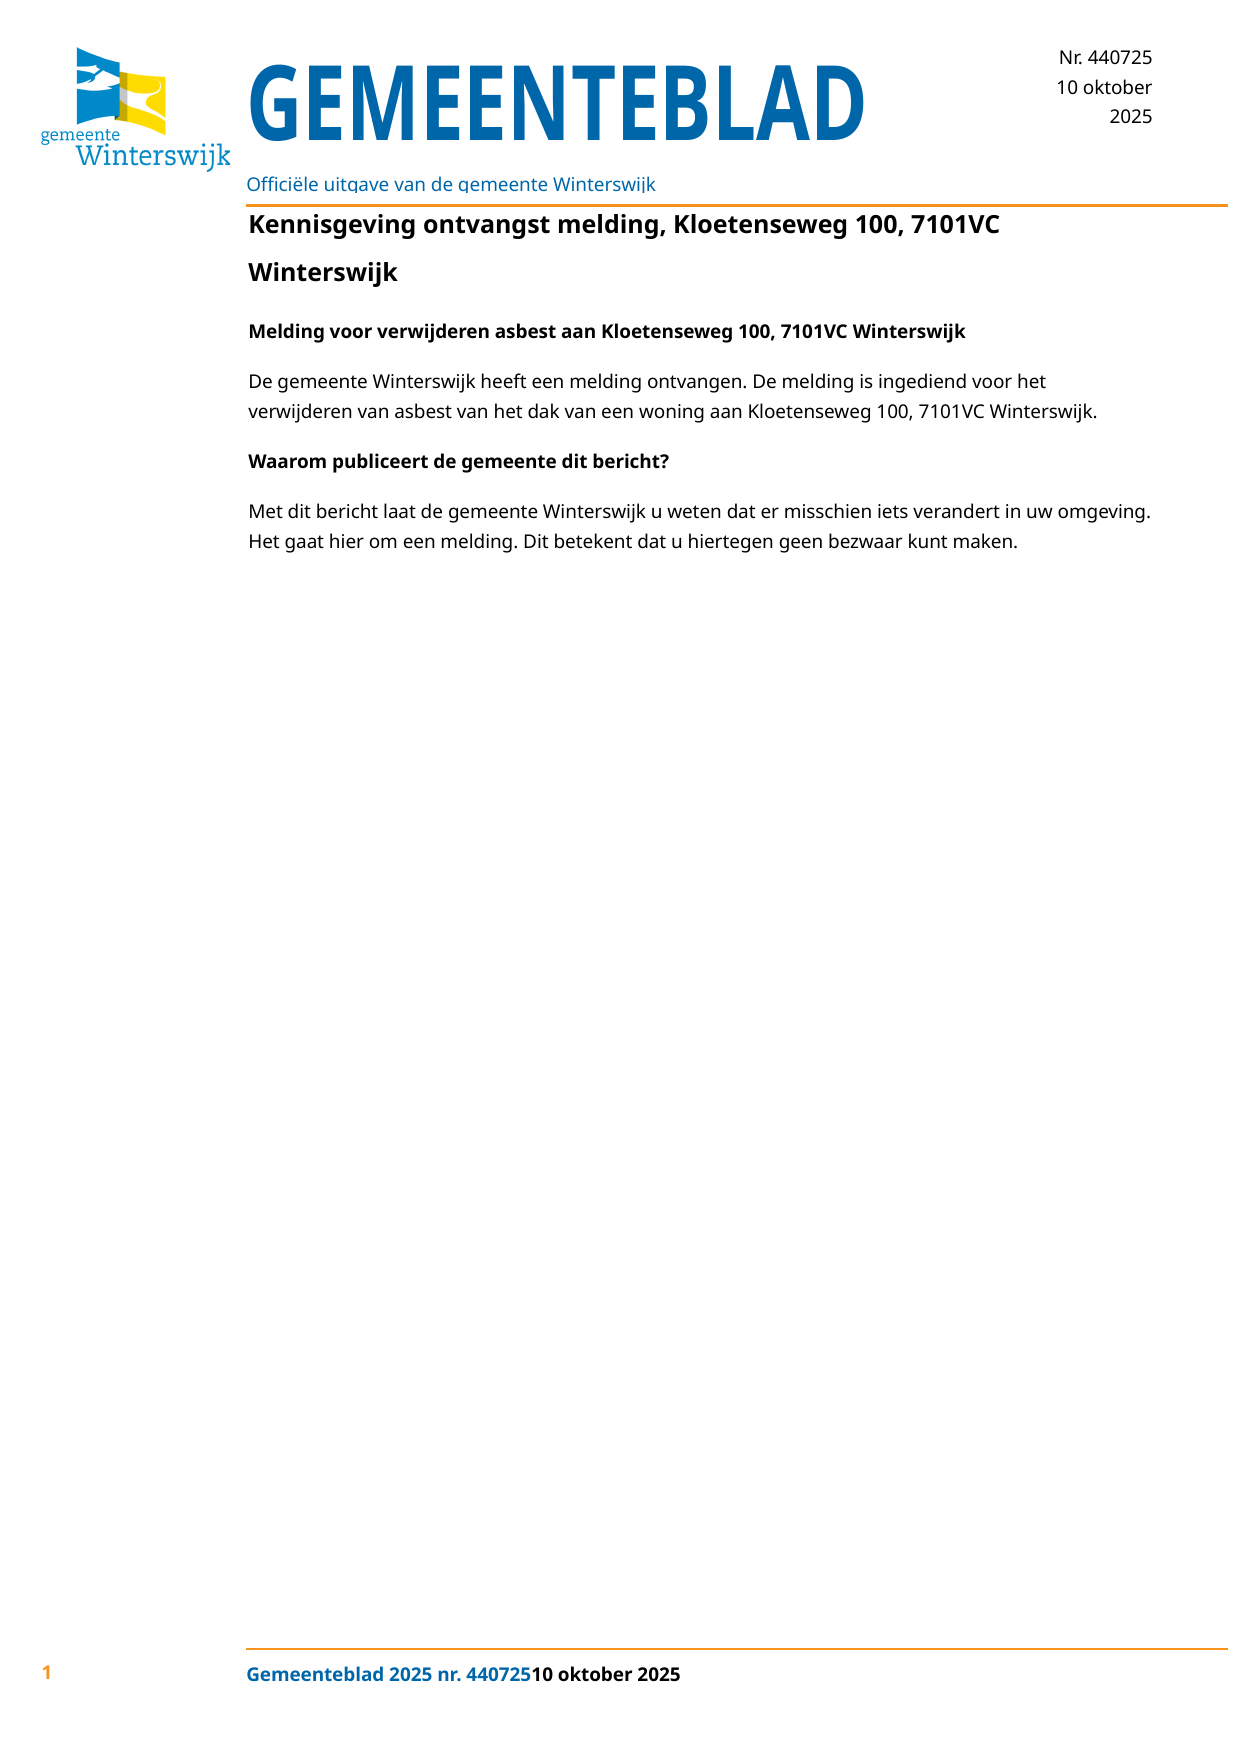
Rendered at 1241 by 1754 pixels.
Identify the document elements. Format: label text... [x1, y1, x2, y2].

text Met dit bericht laat de gemeente Winterswijk u weten dat er misschien iets verandert in uw omgeving. Het gaat hier om een melding. Dit betekent dat u hiertegen geen bezwaar kunt maken. [248, 499, 1152, 554]
text Waarom publiceert de gemeente dit bericht? [248, 448, 1152, 474]
text Melding voor verwijderen asbest aan Kloetenseweg 100, 7101VC Winterswijk [248, 318, 1152, 344]
text De gemeente Winterswijk heeft een melding ontvangen. De melding is ingediend voor het verwijderen van asbest van het dak van een woning aan Kloetenseweg 100, 7101VC Winterswijk. [248, 368, 1152, 424]
text Kennisgeving ontvangst melding, Kloetenseweg 100, 7101VC Winterswijk [248, 207, 1152, 288]
picture [225, 153, 231, 162]
picture [41, 47, 231, 172]
